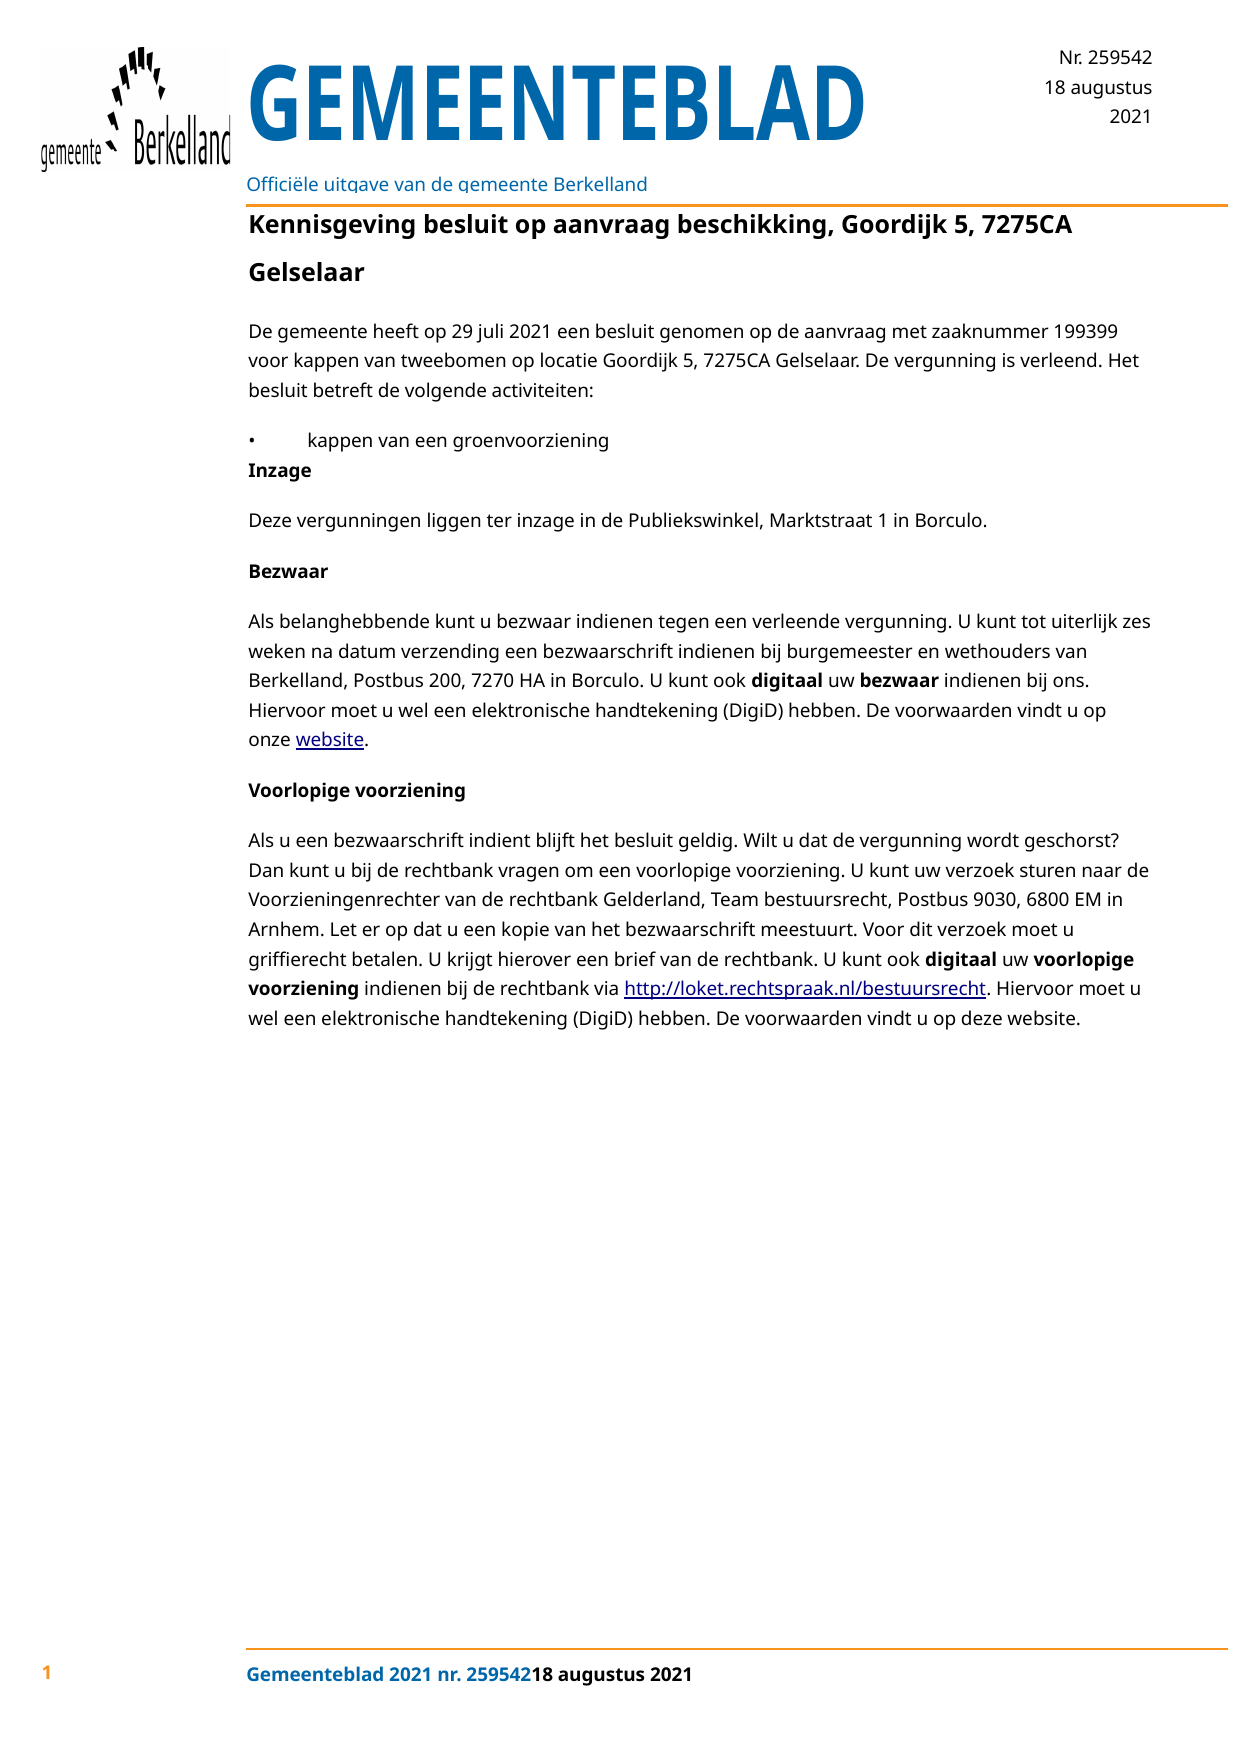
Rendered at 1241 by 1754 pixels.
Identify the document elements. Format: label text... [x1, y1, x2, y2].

text Als u een bezwaarschrift indient blijft het besluit geldig. Wilt u dat de vergunning wordt geschorst? Dan kunt u bij de rechtbank vragen om een voorlopige voorziening. U kunt uw verzoek sturen naar de Voorzieningenrechter van de rechtbank Gelderland, Team bestuursrecht, Postbus 9030, 6800 EM in Arnhem. Let er op dat u een kopie van het bezwaarschrift meestuurt. Voor dit verzoek moet u griffierecht betalen. U krijgt hierover een brief van de rechtbank. U kunt ook digitaal uw voorlopige voorziening indienen bij de rechtbank via http://loket.rechtspraak.nl/bestuursrecht. Hiervoor moet u wel een elektronische handtekening (DigiD) hebben. De voorwaarden vindt u op deze website. [248, 827, 1152, 1031]
text De gemeente heeft op 29 juli 2021 een besluit genomen op de aanvraag met zaaknummer 199399 voor kappen van tweebomen op locatie Goordijk 5, 7275CA Gelselaar. De vergunning is verleend. Het besluit betreft de volgende activiteiten: [248, 318, 1152, 403]
picture [41, 47, 231, 172]
text Kennisgeving besluit op aanvraag beschikking, Goordijk 5, 7275CA Gelselaar [248, 207, 1152, 288]
list kappen van een groenvoorziening [248, 427, 1152, 453]
text Deze vergunningen liggen ter inzage in de Publiekswinkel, Marktstraat 1 in Borculo. [248, 507, 1152, 533]
text Bezwaar [248, 558, 1152, 584]
text Als belanghebbende kunt u bezwaar indienen tegen een verleende vergunning. U kunt tot uiterlijk zes weken na datum verzending een bezwaarschrift indienen bij burgemeester en wethouders van Berkelland, Postbus 200, 7270 HA in Borculo. U kunt ook digitaal uw bezwaar indienen bij ons. Hiervoor moet u wel een elektronische handtekening (DigiD) hebben. De voorwaarden vindt u op onze website. [248, 608, 1152, 752]
text Inzage [248, 457, 1152, 483]
text Voorlopige voorziening [248, 777, 1152, 803]
